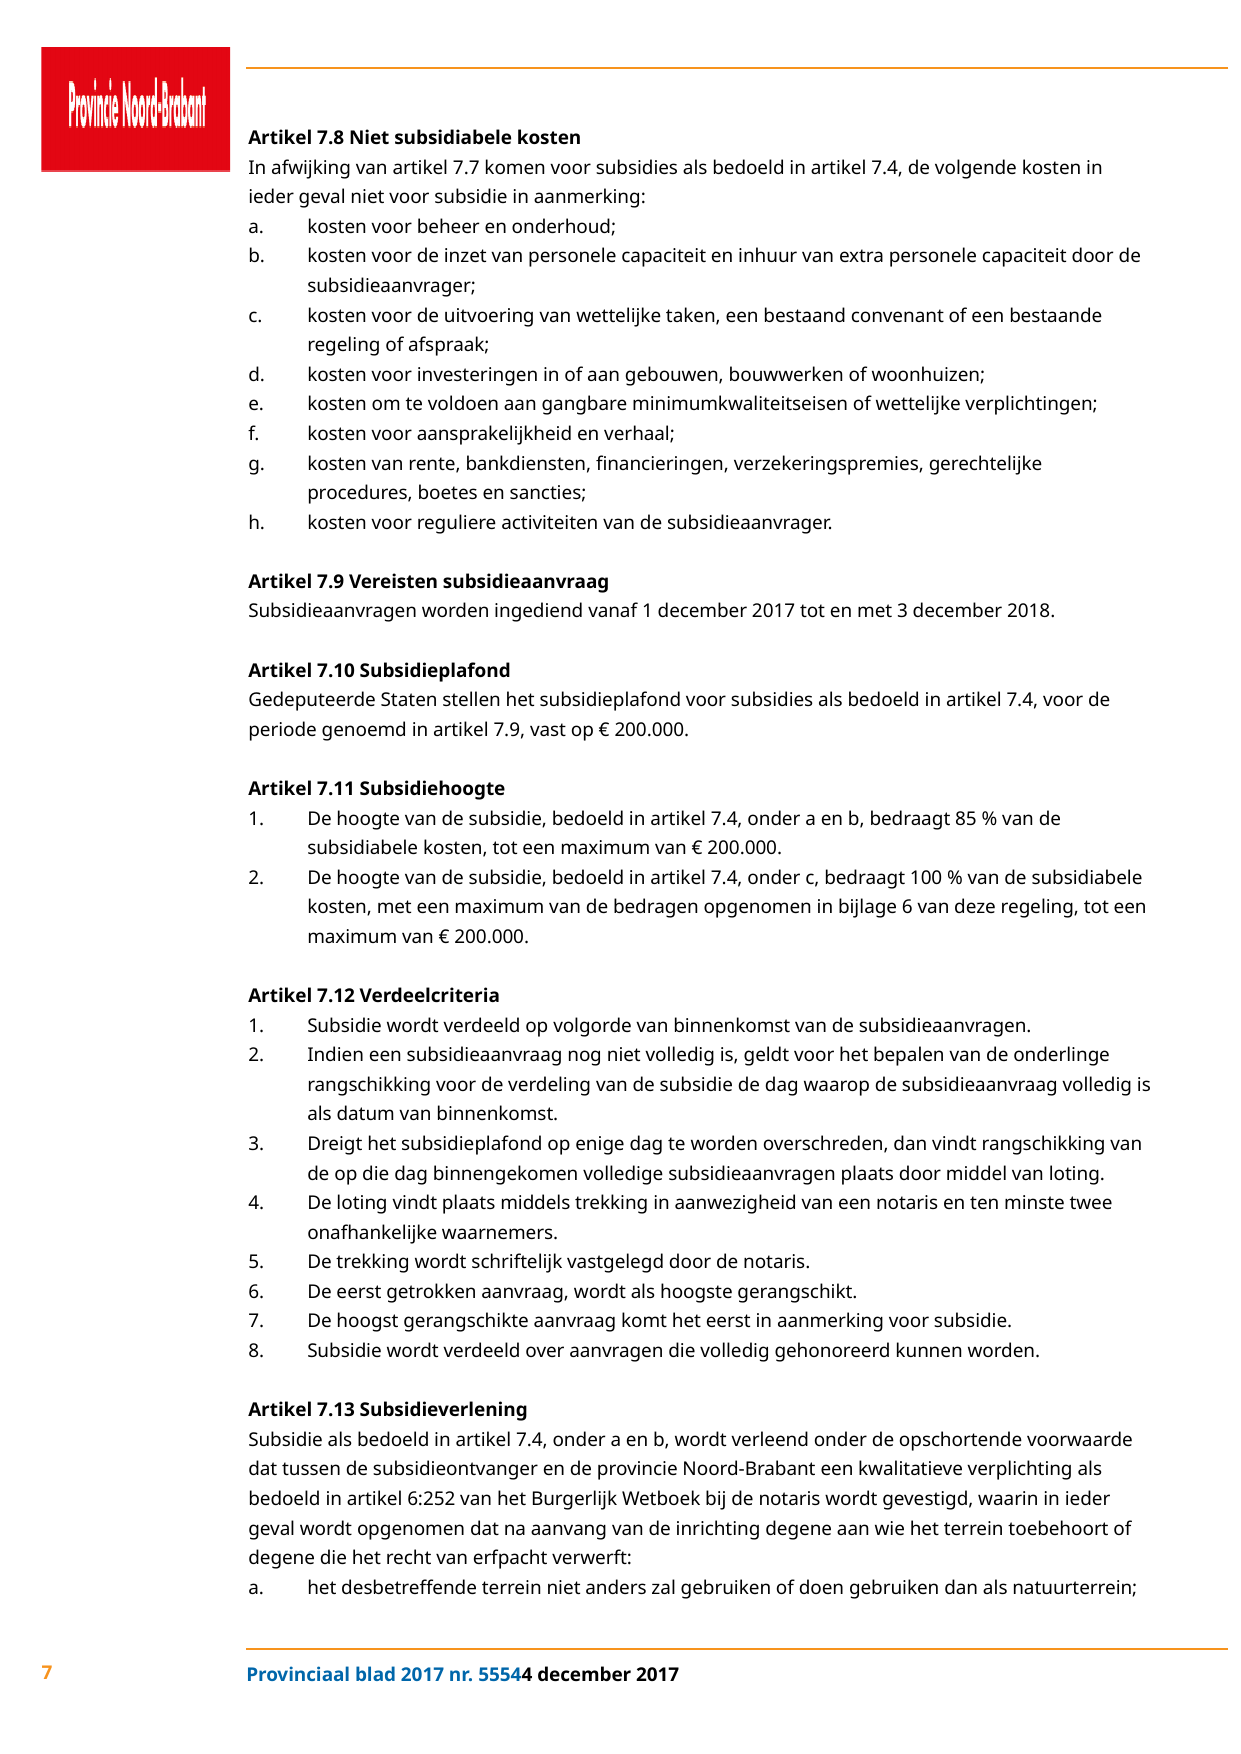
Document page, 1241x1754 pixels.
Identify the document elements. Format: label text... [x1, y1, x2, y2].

list kosten voor aansprakelijkheid en verhaal; [248, 420, 1152, 446]
picture [41, 47, 231, 172]
text In afwijking van artikel 7.7 komen voor subsidies als bedoeld in artikel 7.4, de volgende kosten in ieder geval niet voor subsidie in aanmerking: [248, 154, 1152, 209]
list De hoogte van de subsidie, bedoeld in artikel 7.4, onder a en b, bedraagt 85 % van de subsidiabele kosten, tot een maximum van € 200.000. [248, 805, 1152, 860]
list De loting vindt plaats middels trekking in aanwezigheid van een notaris en ten minste twee onafhankelijke waarnemers. [248, 1189, 1152, 1245]
list De hoogte van de subsidie, bedoeld in artikel 7.4, onder c, bedraagt 100 % van de subsidiabele kosten, met een maximum van de bedragen opgenomen in bijlage 6 van deze regeling, tot een maximum van € 200.000. [248, 864, 1152, 949]
list De hoogst gerangschikte aanvraag komt het eerst in aanmerking voor subsidie. [248, 1308, 1152, 1333]
text Artikel 7.11 Subsidiehoogte [248, 775, 1152, 801]
text Artikel 7.8 Niet subsidiabele kosten [248, 124, 1152, 150]
list kosten om te voldoen aan gangbare minimumkwaliteitseisen of wettelijke verplichtingen; [248, 391, 1152, 416]
text Artikel 7.12 Verdeelcriteria [248, 982, 1152, 1008]
text Gedeputeerde Staten stellen het subsidieplafond voor subsidies als bedoeld in artikel 7.4, voor de periode genoemd in artikel 7.9, vast op € 200.000. [248, 686, 1152, 742]
list kosten voor reguliere activiteiten van de subsidieaanvrager. [248, 509, 1152, 535]
list kosten van rente, bankdiensten, financieringen, verzekeringspremies, gerechtelijke procedures, boetes en sancties; [248, 450, 1152, 505]
list De trekking wordt schriftelijk vastgelegd door de notaris. [248, 1248, 1152, 1274]
list kosten voor investeringen in of aan gebouwen, bouwwerken of woonhuizen; [248, 361, 1152, 387]
text Artikel 7.13 Subsidieverlening [248, 1396, 1152, 1422]
list het desbetreffende terrein niet anders zal gebruiken of doen gebruiken dan als natuurterrein; [248, 1574, 1152, 1600]
list kosten voor beheer en onderhoud; [248, 213, 1152, 239]
text Artikel 7.10 Subsidieplafond [248, 657, 1152, 683]
text Subsidieaanvragen worden ingediend vanaf 1 december 2017 tot en met 3 december 2018. [248, 598, 1152, 623]
list De eerst getrokken aanvraag, wordt als hoogste gerangschikt. [248, 1278, 1152, 1304]
list Subsidie wordt verdeeld over aanvragen die volledig gehonoreerd kunnen worden. [248, 1337, 1152, 1363]
text Artikel 7.9 Vereisten subsidieaanvraag [248, 568, 1152, 594]
list Indien een subsidieaanvraag nog niet volledig is, geldt voor het bepalen van de onderlinge rangschikking voor de verdeling van de subsidie de dag waarop de subsidieaanvraag volledig is als datum van binnenkomst. [248, 1041, 1152, 1126]
list kosten voor de inzet van personele capaciteit en inhuur van extra personele capaciteit door de subsidieaanvrager; [248, 243, 1152, 298]
list kosten voor de uitvoering van wettelijke taken, een bestaand convenant of een bestaande regeling of afspraak; [248, 302, 1152, 357]
list Subsidie wordt verdeeld op volgorde van binnenkomst van de subsidieaanvragen. [248, 1012, 1152, 1038]
list Dreigt het subsidieplafond op enige dag te worden overschreden, dan vindt rangschikking van de op die dag binnengekomen volledige subsidieaanvragen plaats door middel van loting. [248, 1130, 1152, 1186]
text Subsidie als bedoeld in artikel 7.4, onder a en b, wordt verleend onder de opschortende voorwaarde dat tussen de subsidieontvanger en de provincie Noord-Brabant een kwalitatieve verplichting als bedoeld in artikel 6:252 van het Burgerlijk Wetboek bij de notaris wordt gevestigd, waarin in ieder geval wordt opgenomen dat na aanvang van de inrichting degene aan wie het terrein toebehoort of degene die het recht van erfpacht verwerft: [248, 1426, 1152, 1570]
